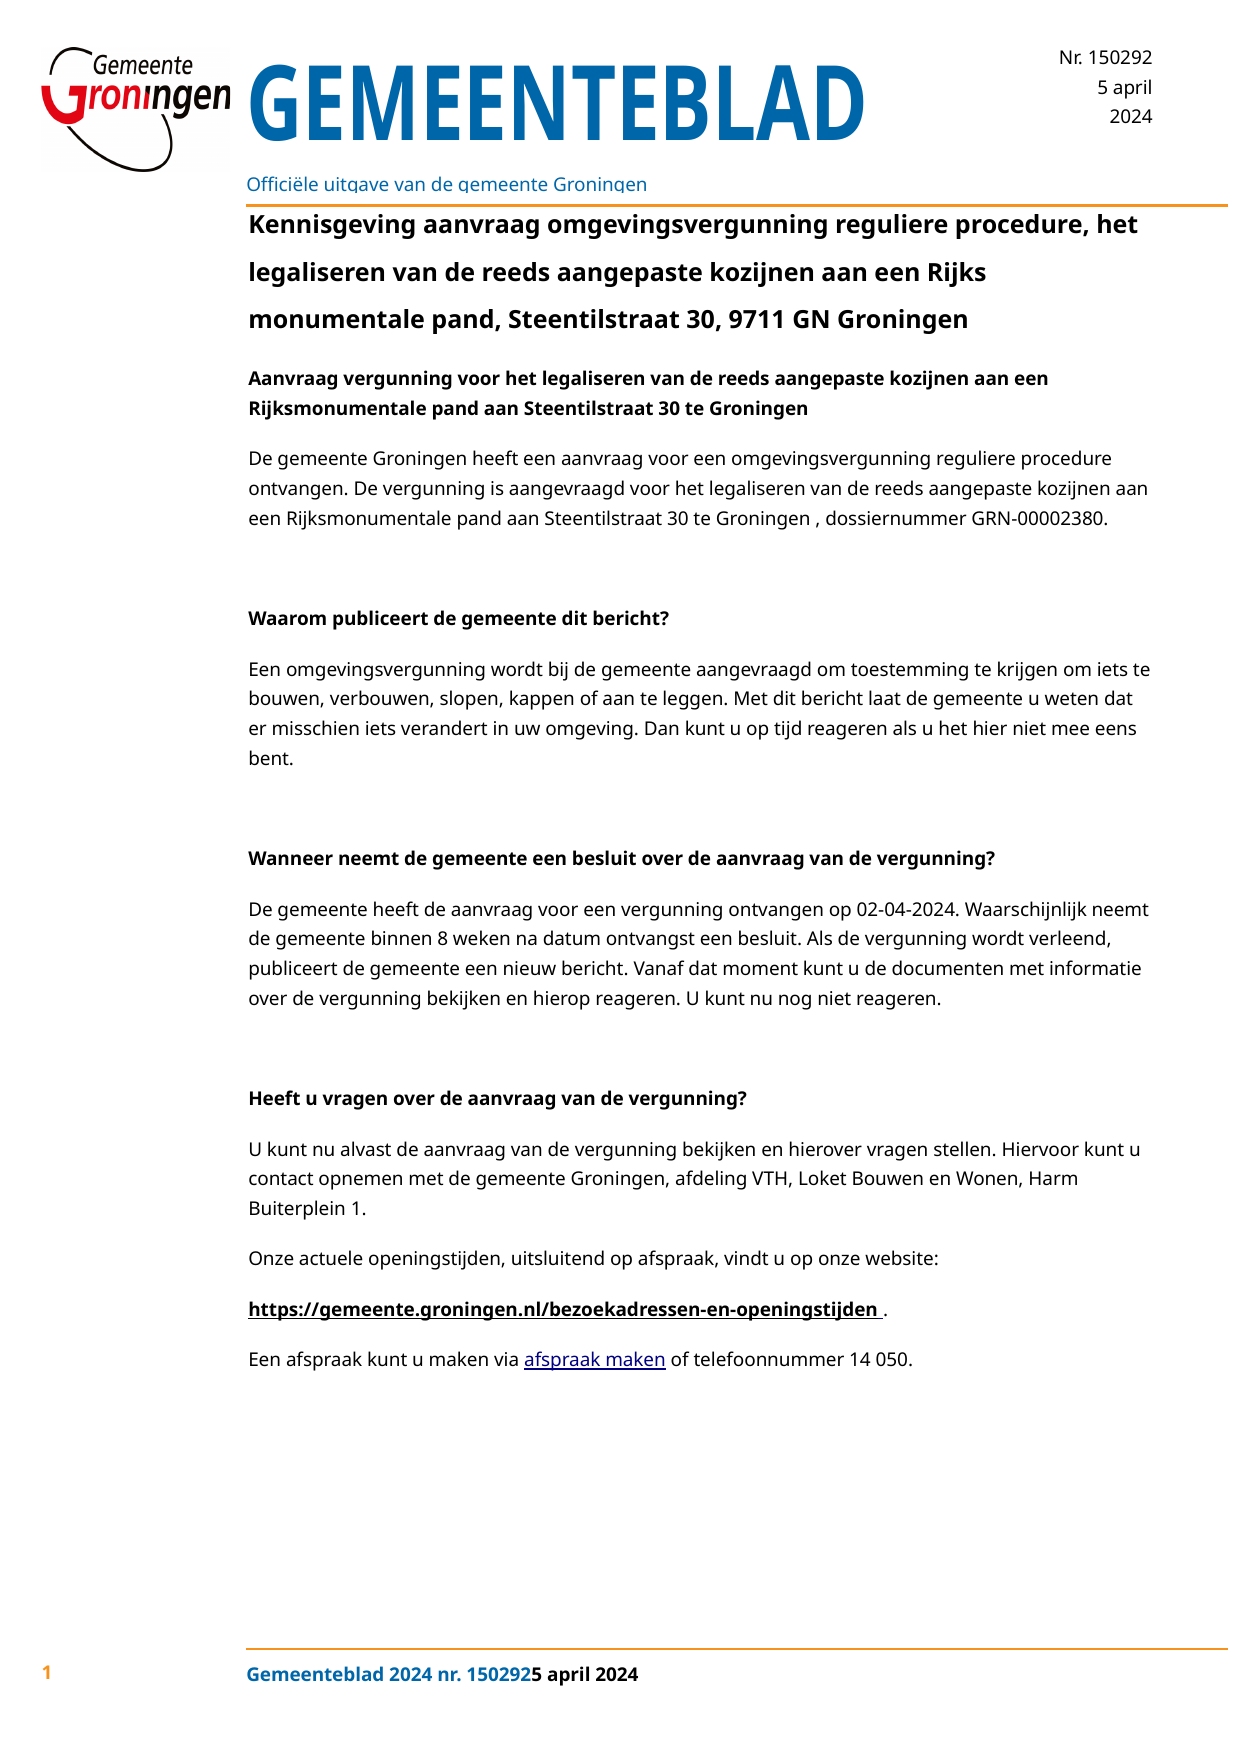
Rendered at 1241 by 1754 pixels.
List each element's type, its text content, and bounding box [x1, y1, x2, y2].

text U kunt nu alvast de aanvraag van de vergunning bekijken en hierover vragen stellen. Hiervoor kunt u contact opnemen met de gemeente Groningen, afdeling VTH, Loket Bouwen en Wonen, Harm Buiterplein 1. [248, 1136, 1152, 1221]
text Een omgevingsvergunning wordt bij de gemeente aangevraagd om toestemming te krijgen om iets te bouwen, verbouwen, slopen, kappen of aan te leggen. Met dit bericht laat de gemeente u weten dat er misschien iets verandert in uw omgeving. Dan kunt u op tijd reageren als u het hier niet mee eens bent. [248, 656, 1152, 770]
text Heeft u vragen over de aanvraag van de vergunning? [248, 1086, 1152, 1111]
text Een afspraak kunt u maken via afspraak maken of telefoonnummer 14 050. [248, 1346, 1152, 1372]
text Onze actuele openingstijden, uitsluitend op afspraak, vindt u op onze website: [248, 1246, 1152, 1271]
text Waarom publiceert de gemeente dit bericht? [248, 606, 1152, 631]
text De gemeente heeft de aanvraag voor een vergunning ontvangen op 02-04-2024. Waarschijnlijk neemt de gemeente binnen 8 weken na datum ontvangst een besluit. Als de vergunning wordt verleend, publiceert de gemeente een nieuw bericht. Vanaf dat moment kunt u de documenten met informatie over de vergunning bekijken en hierop reageren. U kunt nu nog niet reageren. [248, 896, 1152, 1010]
text Kennisgeving aanvraag omgevingsvergunning reguliere procedure, het legaliseren van de reeds aangepaste kozijnen aan een Rijks monumentale pand, Steentilstraat 30, 9711 GN Groningen [248, 207, 1152, 336]
text Wanneer neemt de gemeente een besluit over de aanvraag van de vergunning? [248, 846, 1152, 871]
text Aanvraag vergunning voor het legaliseren van de reeds aangepaste kozijnen aan een Rijksmonumentale pand aan Steentilstraat 30 te Groningen [248, 366, 1152, 421]
text https://gemeente.groningen.nl/bezoekadressen-en-openingstijden . [248, 1296, 1152, 1322]
picture [41, 47, 231, 172]
text De gemeente Groningen heeft een aanvraag voor een omgevingsvergunning reguliere procedure ontvangen. De vergunning is aangevraagd voor het legaliseren van de reeds aangepaste kozijnen aan een Rijksmonumentale pand aan Steentilstraat 30 te Groningen , dossiernummer GRN-00002380. [248, 446, 1152, 530]
